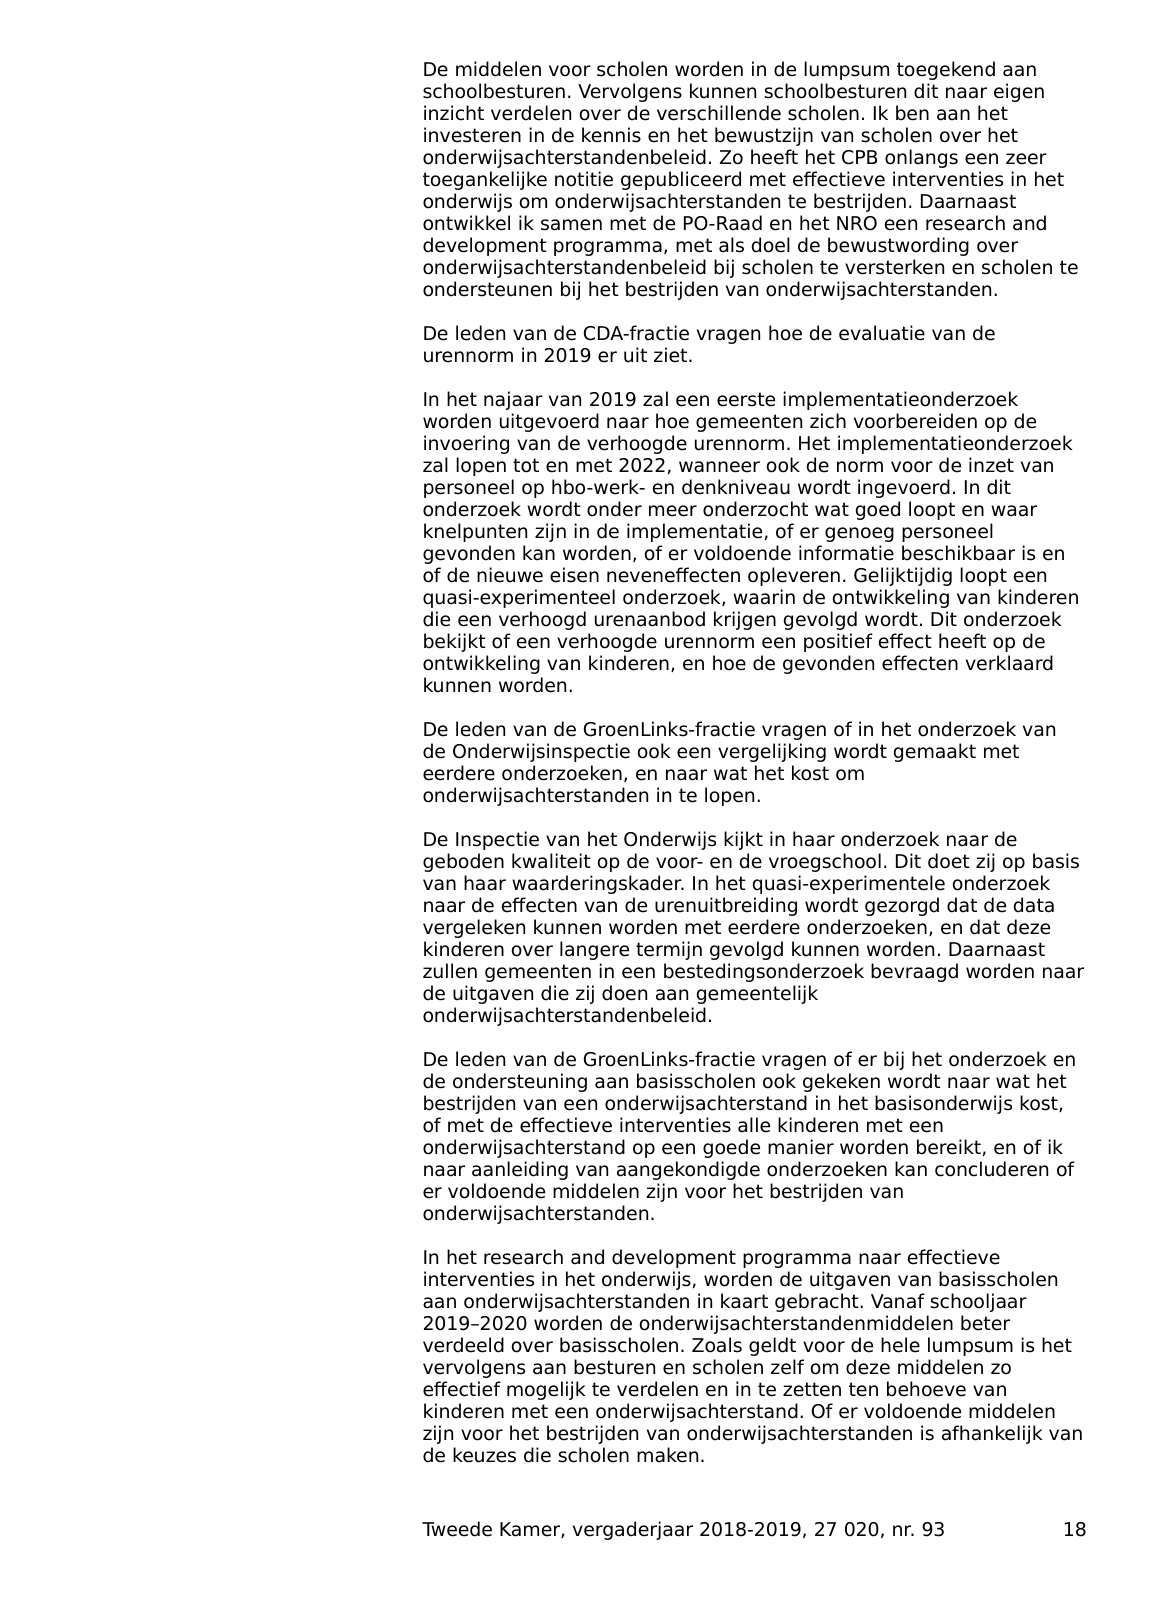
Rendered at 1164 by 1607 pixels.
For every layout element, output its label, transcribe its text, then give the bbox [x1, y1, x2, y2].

text De Inspectie van het Onderwijs kijkt in haar onderzoek naar de geboden kwaliteit op de voor- en de vroegschool. Dit doet zij op basis van haar waarderingskader. In het quasi-experimentele onderzoek naar de effecten van de urenuitbreiding wordt gezorgd dat de data vergeleken kunnen worden met eerdere onderzoeken, en dat deze kinderen over langere termijn gevolgd kunnen worden. Daarnaast zullen gemeenten in een bestedingsonderzoek bevraagd worden naar de uitgaven die zij doen aan gemeentelijk onderwijsachterstandenbeleid. [422, 829, 1087, 1027]
text De middelen voor scholen worden in de lumpsum toegekend aan schoolbesturen. Vervolgens kunnen schoolbesturen dit naar eigen inzicht verdelen over de verschillende scholen. Ik ben aan het investeren in de kennis en het bewustzijn van scholen over het onderwijsachterstandenbeleid. Zo heeft het CPB onlangs een zeer toegankelijke notitie gepubliceerd met effectieve interventies in het onderwijs om onderwijsachterstanden te bestrijden. Daarnaast ontwikkel ik samen met de PO-Raad en het NRO een research and development programma, met als doel de bewustwording over onderwijsachterstandenbeleid bij scholen te versterken en scholen te ondersteunen bij het bestrijden van onderwijsachterstanden. [422, 59, 1087, 301]
text De leden van de CDA-fractie vragen hoe de evaluatie van de urennorm in 2019 er uit ziet. [422, 323, 1087, 367]
text In het research and development programma naar effectieve interventies in het onderwijs, worden de uitgaven van basisscholen aan onderwijsachterstanden in kaart gebracht. Vanaf schooljaar 2019–2020 worden de onderwijsachterstandenmiddelen beter verdeeld over basisscholen. Zoals geldt voor de hele lumpsum is het vervolgens aan besturen en scholen zelf om deze middelen zo effectief mogelijk te verdelen en in te zetten ten behoeve van kinderen met een onderwijsachterstand. Of er voldoende middelen zijn voor het bestrijden van onderwijsachterstanden is afhankelijk van de keuzes die scholen maken. [422, 1247, 1087, 1467]
text De leden van de GroenLinks-fractie vragen of in het onderzoek van de Onderwijsinspectie ook een vergelijking wordt gemaakt met eerdere onderzoeken, en naar wat het kost om onderwijsachterstanden in te lopen. [422, 719, 1087, 807]
text De leden van de GroenLinks-fractie vragen of er bij het onderzoek en de ondersteuning aan basisscholen ook gekeken wordt naar wat het bestrijden van een onderwijsachterstand in het basisonderwijs kost, of met de effectieve interventies alle kinderen met een onderwijsachterstand op een goede manier worden bereikt, en of ik naar aanleiding van aangekondigde onderzoeken kan concluderen of er voldoende middelen zijn voor het bestrijden van onderwijsachterstanden. [422, 1049, 1087, 1225]
text In het najaar van 2019 zal een eerste implementatieonderzoek worden uitgevoerd naar hoe gemeenten zich voorbereiden op de invoering van de verhoogde urennorm. Het implementatieonderzoek zal lopen tot en met 2022, wanneer ook de norm voor de inzet van personeel op hbo-werk- en denkniveau wordt ingevoerd. In dit onderzoek wordt onder meer onderzocht wat goed loopt en waar knelpunten zijn in de implementatie, of er genoeg personeel gevonden kan worden, of er voldoende informatie beschikbaar is en of de nieuwe eisen neveneffecten opleveren. Gelijktijdig loopt een quasi-experimenteel onderzoek, waarin de ontwikkeling van kinderen die een verhoogd urenaanbod krijgen gevolgd wordt. Dit onderzoek bekijkt of een verhoogde urennorm een positief effect heeft op de ontwikkeling van kinderen, en hoe de gevonden effecten verklaard kunnen worden. [422, 389, 1087, 697]
